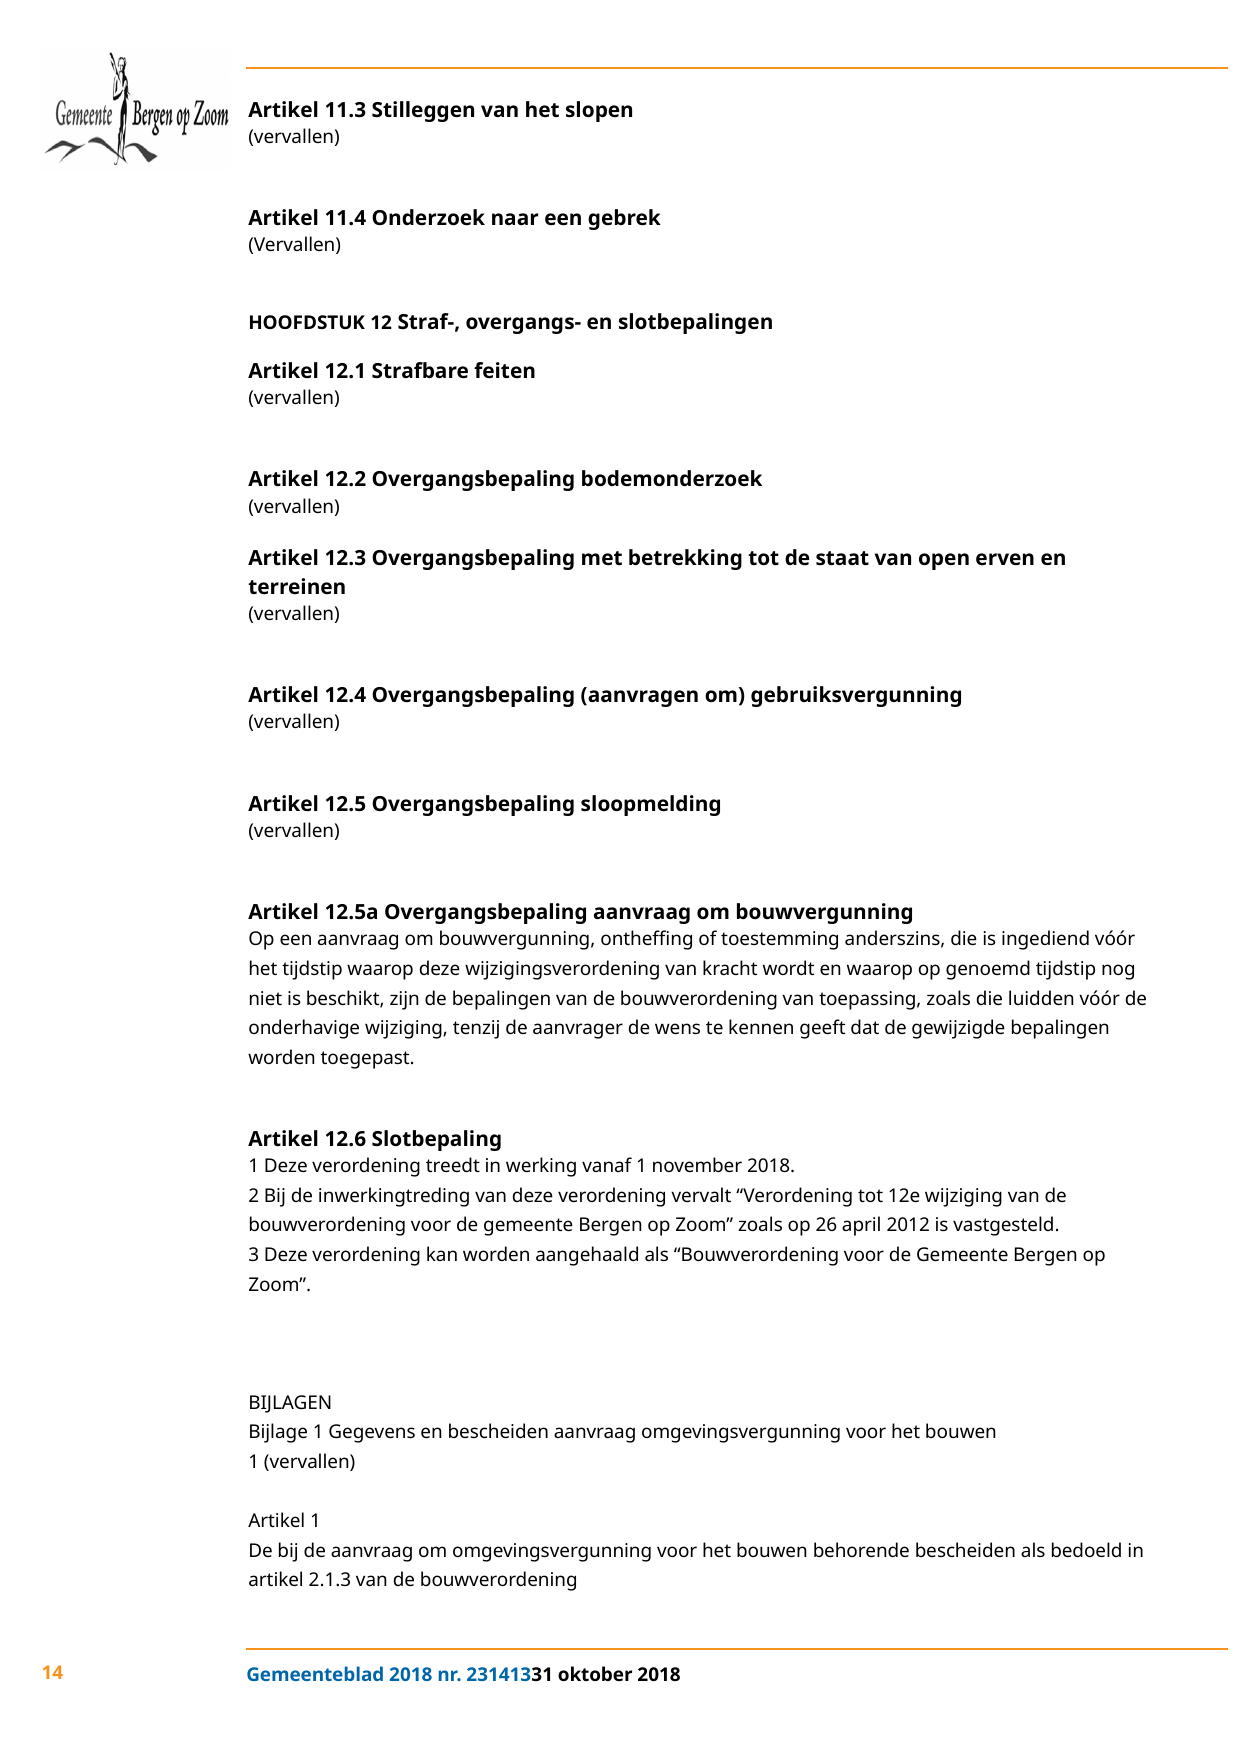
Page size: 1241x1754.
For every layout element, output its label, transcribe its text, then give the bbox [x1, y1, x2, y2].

text Artikel 12.1 Strafbare feiten [248, 356, 1152, 384]
picture [41, 47, 231, 172]
text (vervallen) [248, 123, 1152, 149]
text 1 (vervallen) [248, 1448, 1152, 1474]
text De bij de aanvraag om omgevingsvergunning voor het bouwen behorende bescheiden als bedoeld in artikel 2.1.3 van de bouwverordening [248, 1537, 1152, 1592]
text 2 Bij de inwerkingtreding van deze verordening vervalt “Verordening tot 12e wijziging van de [248, 1182, 1152, 1208]
text Artikel 12.5a Overgangsbepaling aanvraag om bouwvergunning [248, 897, 1152, 926]
text Bijlage 1 Gegevens en bescheiden aanvraag omgevingsvergunning voor het bouwen [248, 1419, 1152, 1444]
text bouwverordening voor de gemeente Bergen op Zoom” zoals op 26 april 2012 is vastgesteld. [248, 1212, 1152, 1237]
text (vervallen) [248, 384, 1152, 410]
text Artikel 11.4 Onderzoek naar een gebrek [248, 203, 1152, 232]
text 1 Deze verordening treedt in werking vanaf 1 november 2018. [248, 1152, 1152, 1178]
text (vervallen) [248, 817, 1152, 843]
text Artikel 12.2 Overgangsbepaling bodemonderzoek [248, 464, 1152, 493]
text (vervallen) [248, 600, 1152, 626]
text Artikel 11.3 Stilleggen van het slopen [248, 95, 1152, 123]
text BIJLAGEN [248, 1389, 1152, 1415]
text HOOFDSTUK 12 Straf-, overgangs- en slotbepalingen [248, 307, 1152, 335]
text (vervallen) [248, 493, 1152, 519]
text Op een aanvraag om bouwvergunning, ontheffing of toestemming anderszins, die is ingediend vóór het tijdstip waarop deze wijzigingsverordening van kracht wordt en waarop op genoemd tijdstip nog niet is beschikt, zijn de bepalingen van de bouwverordening van toepassing, zoals die luidden vóór de onderhavige wijziging, tenzij de aanvrager de wens te kennen geeft dat de gewijzigde bepalingen worden toegepast. [248, 926, 1152, 1070]
text Artikel 12.5 Overgangsbepaling sloopmelding [248, 789, 1152, 817]
text Artikel 1 [248, 1507, 1152, 1533]
text 3 Deze verordening kan worden aangehaald als “Bouwverordening voor de Gemeente Bergen op Zoom”. [248, 1241, 1152, 1296]
text Artikel 12.6 Slotbepaling [248, 1124, 1152, 1152]
text (vervallen) [248, 709, 1152, 734]
text Artikel 12.4 Overgangsbepaling (aanvragen om) gebruiksvergunning [248, 680, 1152, 709]
text Artikel 12.3 Overgangsbepaling met betrekking tot de staat van open erven en terreinen [248, 543, 1152, 600]
text (Vervallen) [248, 232, 1152, 257]
